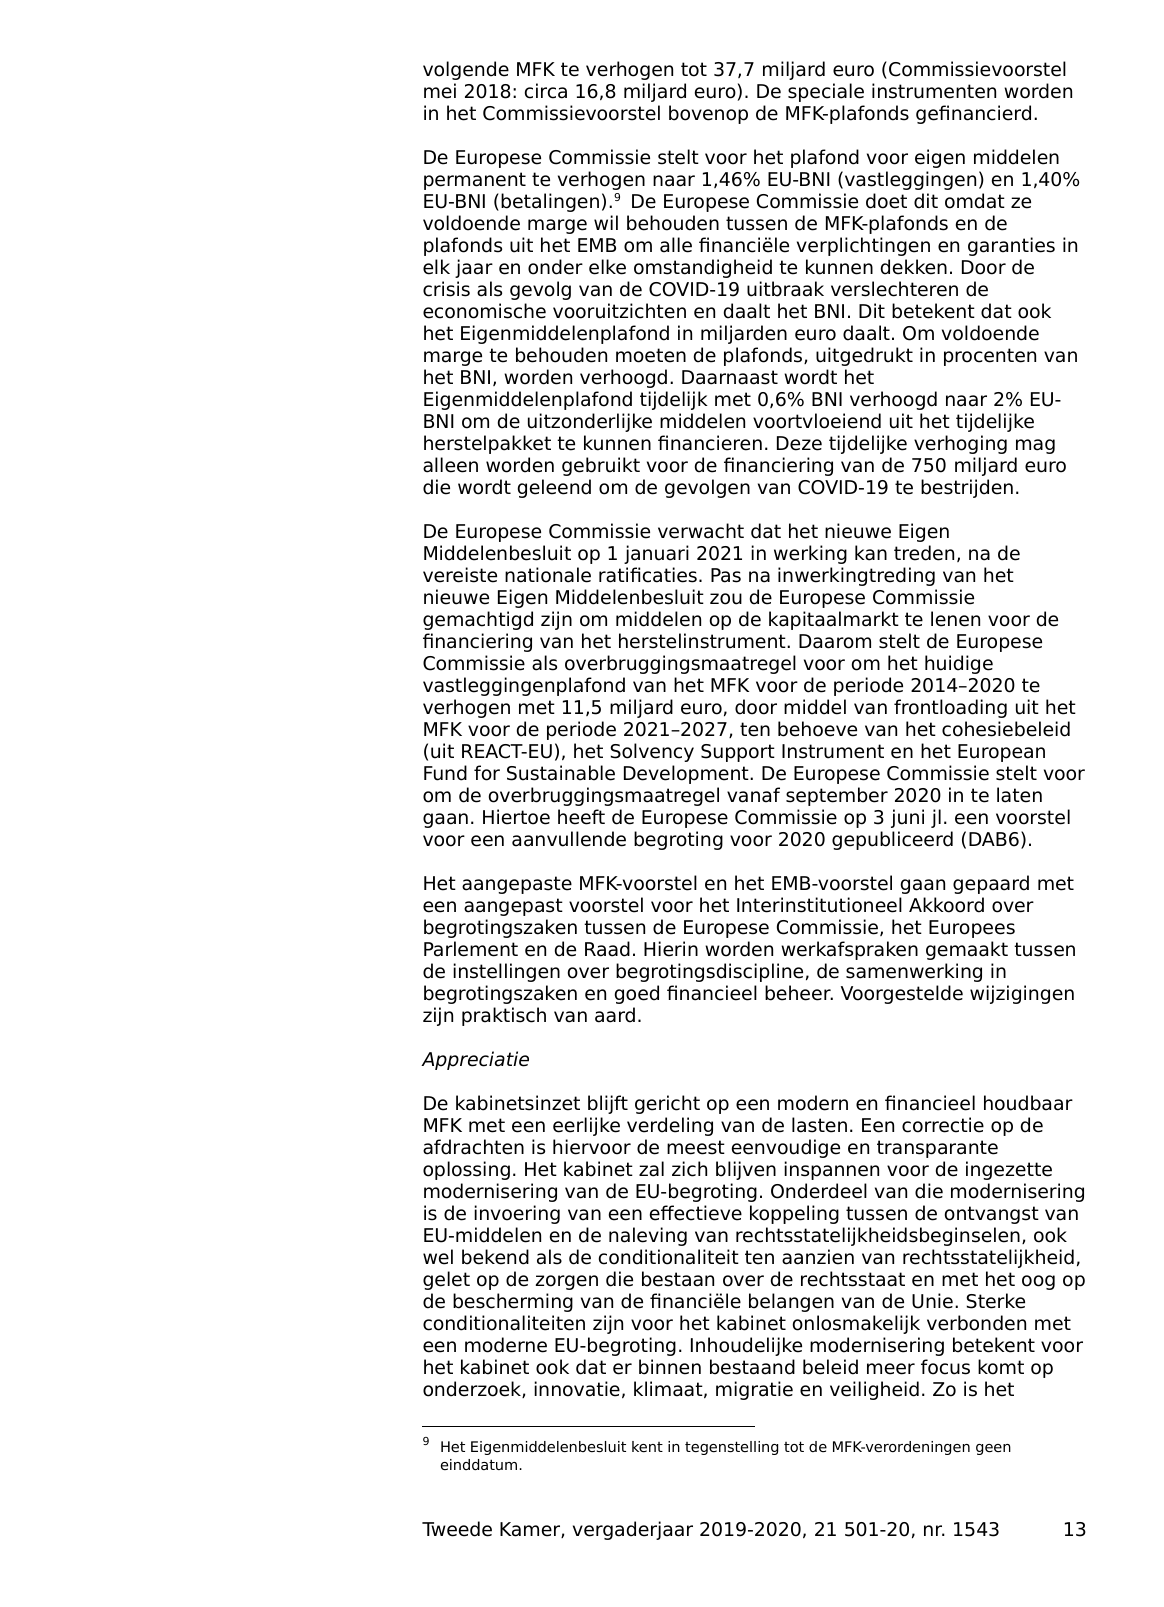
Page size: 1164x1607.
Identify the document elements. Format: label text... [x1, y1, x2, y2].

subtitle Appreciatie [422, 1049, 1087, 1071]
text Het Eigenmiddelenbesluit kent in tegenstelling tot de MFK-verordeningen geen einddatum. [422, 1435, 1087, 1474]
text De Europese Commissie stelt voor het plafond voor eigen middelen permanent te verhogen naar 1,46% EU-BNI (vastleggingen) en 1,40% EU-BNI (betalingen). De Europese Commissie doet dit omdat ze voldoende marge wil behouden tussen de MFK-plafonds en de plafonds uit het EMB om alle financiële verplichtingen en garanties in elk jaar en onder elke omstandigheid te kunnen dekken. Door de crisis als gevolg van de COVID-19 uitbraak verslechteren de economische vooruitzichten en daalt het BNI. Dit betekent dat ook het Eigenmiddelenplafond in miljarden euro daalt. Om voldoende marge te behouden moeten de plafonds, uitgedrukt in procenten van het BNI, worden verhoogd. Daarnaast wordt het Eigenmiddelenplafond tijdelijk met 0,6% BNI verhoogd naar 2% EU-BNI om de uitzonderlijke middelen voortvloeiend uit het tijdelijke herstelpakket te kunnen financieren. Deze tijdelijke verhoging mag alleen worden gebruikt voor de financiering van de 750 miljard euro die wordt geleend om de gevolgen van COVID-19 te bestrijden. [422, 147, 1087, 499]
text De kabinetsinzet blijft gericht op een modern en financieel houdbaar MFK met een eerlijke verdeling van de lasten. Een correctie op de afdrachten is hiervoor de meest eenvoudige en transparante oplossing. Het kabinet zal zich blijven inspannen voor de ingezette modernisering van de EU-begroting. Onderdeel van die modernisering is de invoering van een effectieve koppeling tussen de ontvangst van EU-middelen en de naleving van rechtsstatelijkheidsbeginselen, ook wel bekend als de conditionaliteit ten aanzien van rechtsstatelijkheid, gelet op de zorgen die bestaan over de rechtsstaat en met het oog op de bescherming van de financiële belangen van de Unie. Sterke conditionaliteiten zijn voor het kabinet onlosmakelijk verbonden met een moderne EU-begroting. Inhoudelijke modernisering betekent voor het kabinet ook dat er binnen bestaand beleid meer focus komt op onderzoek, innovatie, klimaat, migratie en veiligheid. Zo is het [422, 1093, 1087, 1401]
text Het aangepaste MFK-voorstel en het EMB-voorstel gaan gepaard met een aangepast voorstel voor het Interinstitutioneel Akkoord over begrotingszaken tussen de Europese Commissie, het Europees Parlement en de Raad. Hierin worden werkafspraken gemaakt tussen de instellingen over begrotingsdiscipline, de samenwerking in begrotingszaken en goed financieel beheer. Voorgestelde wijzigingen zijn praktisch van aard. [422, 873, 1087, 1027]
text volgende MFK te verhogen tot 37,7 miljard euro (Commissievoorstel mei 2018: circa 16,8 miljard euro). De speciale instrumenten worden in het Commissievoorstel bovenop de MFK-plafonds gefinancierd. [422, 59, 1087, 125]
text De Europese Commissie verwacht dat het nieuwe Eigen Middelenbesluit op 1 januari 2021 in werking kan treden, na de vereiste nationale ratificaties. Pas na inwerkingtreding van het nieuwe Eigen Middelenbesluit zou de Europese Commissie gemachtigd zijn om middelen op de kapitaalmarkt te lenen voor de financiering van het herstelinstrument. Daarom stelt de Europese Commissie als overbruggingsmaatregel voor om het huidige vastleggingenplafond van het MFK voor de periode 2014–2020 te verhogen met 11,5 miljard euro, door middel van frontloading uit het MFK voor de periode 2021–2027, ten behoeve van het cohesiebeleid (uit REACT-EU), het Solvency Support Instrument en het European Fund for Sustainable Development. De Europese Commissie stelt voor om de overbruggingsmaatregel vanaf september 2020 in te laten gaan. Hiertoe heeft de Europese Commissie op 3 juni jl. een voorstel voor een aanvullende begroting voor 2020 gepubliceerd (DAB6). [422, 521, 1087, 851]
